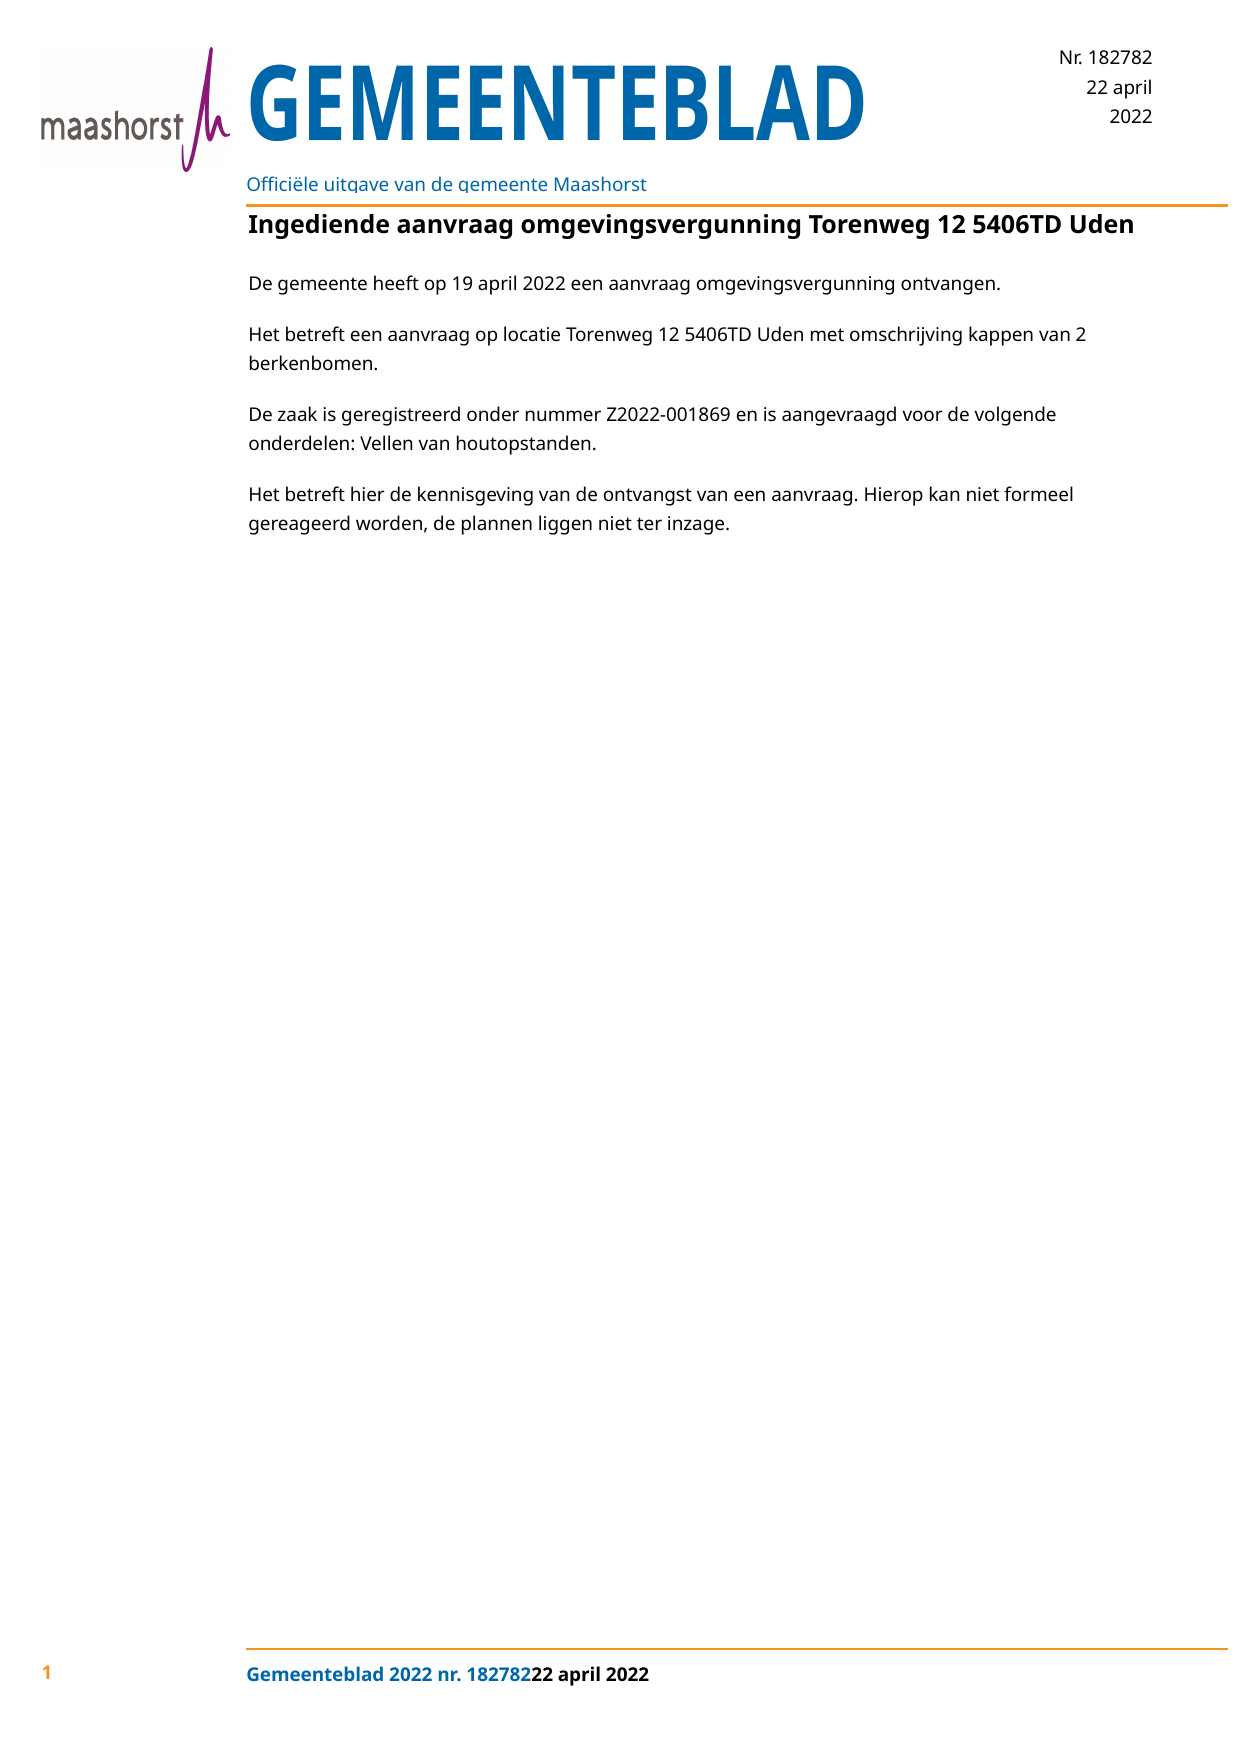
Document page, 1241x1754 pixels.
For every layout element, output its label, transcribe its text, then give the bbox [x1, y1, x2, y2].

picture [41, 47, 231, 172]
text Het betreft hier de kennisgeving van de ontvangst van een aanvraag. Hierop kan niet formeel gereageerd worden, de plannen liggen niet ter inzage. [248, 481, 1152, 536]
text Het betreft een aanvraag op locatie Torenweg 12 5406TD Uden met omschrijving kappen van 2 berkenbomen. [248, 321, 1152, 376]
text De zaak is geregistreerd onder nummer Z2022-001869 en is aangevraagd voor de volgende onderdelen: Vellen van houtopstanden. [248, 401, 1152, 456]
text De gemeente heeft op 19 april 2022 een aanvraag omgevingsvergunning ontvangen. [248, 270, 1152, 296]
text Ingediende aanvraag omgevingsvergunning Torenweg 12 5406TD Uden [248, 207, 1152, 241]
